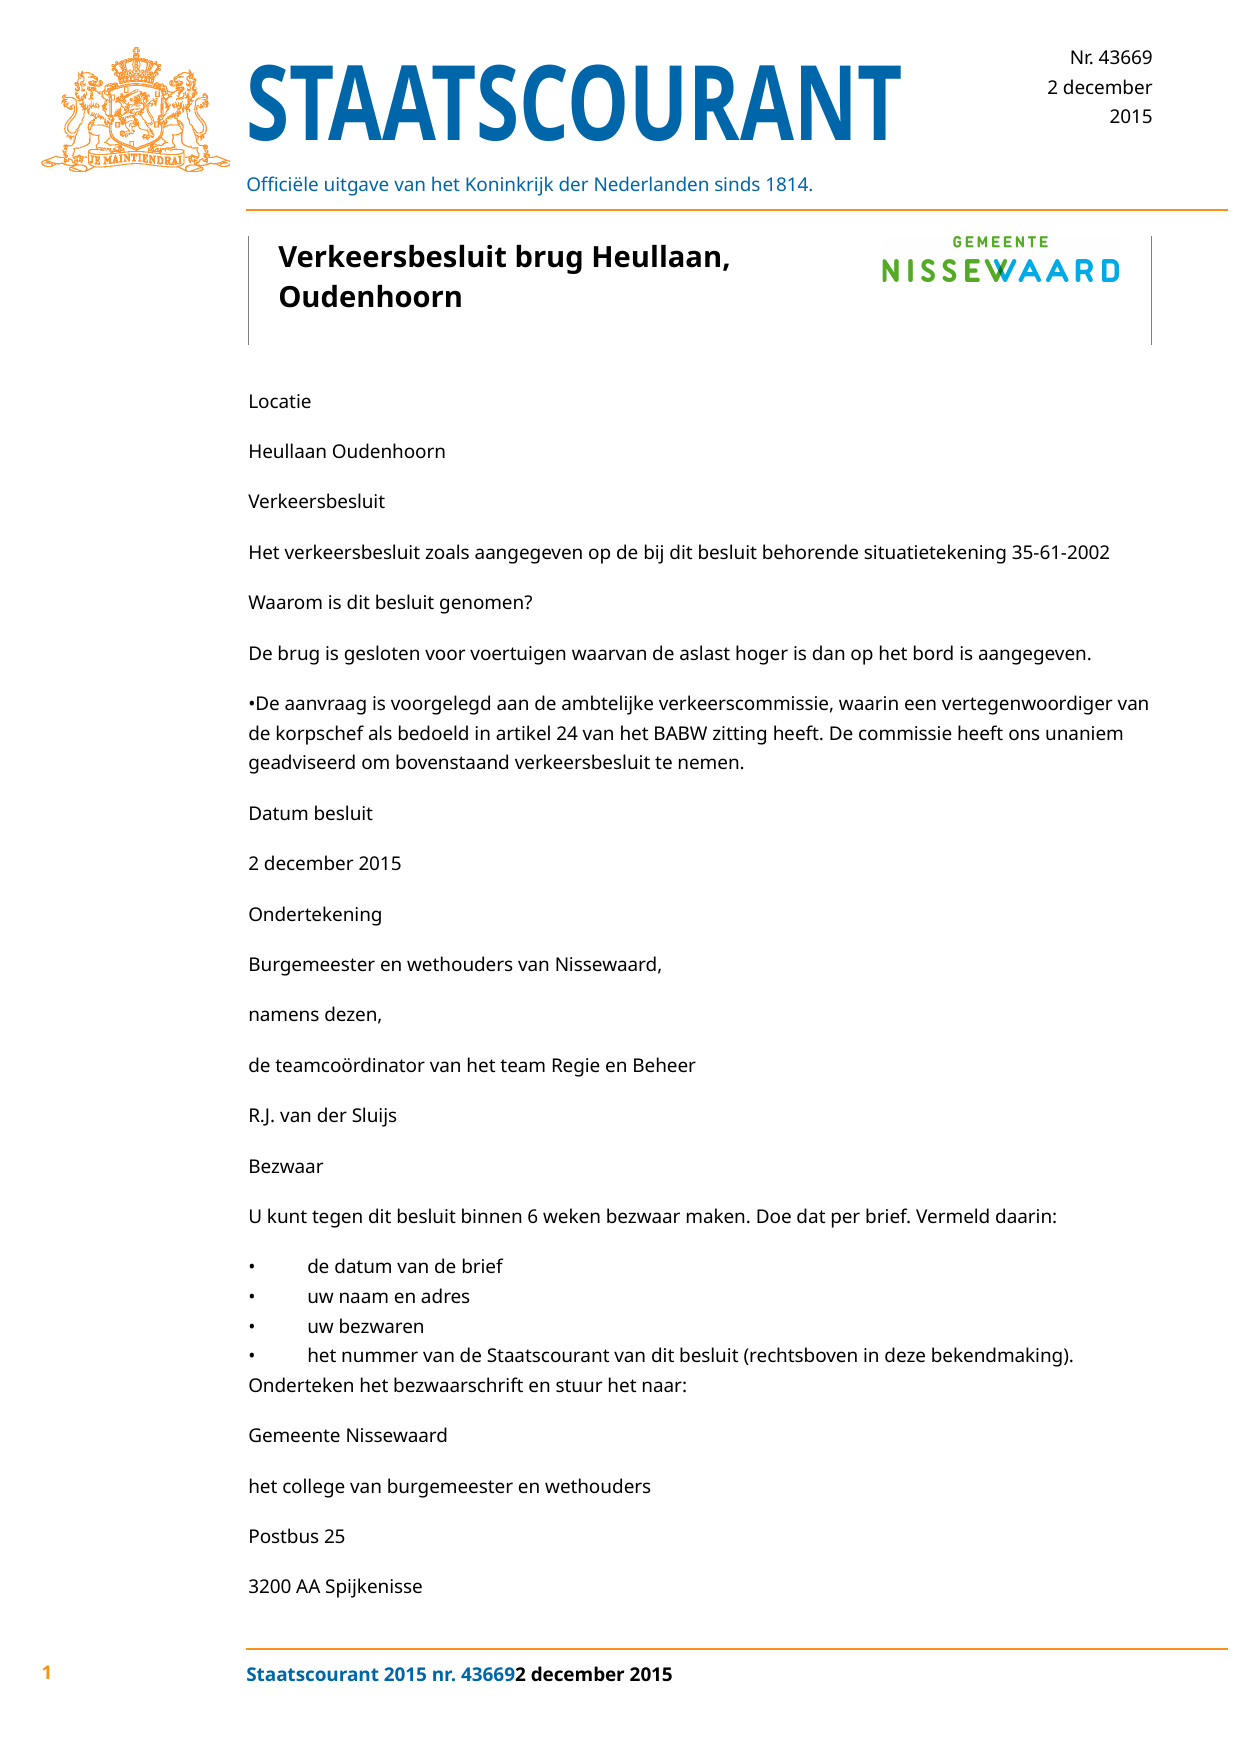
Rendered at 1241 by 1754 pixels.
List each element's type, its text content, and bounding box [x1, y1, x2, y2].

text •De aanvraag is voorgelegd aan de ambtelijke verkeerscommissie, waarin een vertegenwoordiger van de korpschef als bedoeld in artikel 24 van het BABW zitting heeft. De commissie heeft ons unaniem geadviseerd om bovenstaand verkeersbesluit te nemen. [248, 690, 1152, 775]
picture [1051, 277, 1064, 282]
picture [882, 236, 1119, 282]
text Heullaan Oudenhoorn [248, 438, 1152, 464]
text Locatie [248, 388, 1152, 414]
text U kunt tegen dit besluit binnen 6 weken bezwaar maken. Doe dat per brief. Vermeld daarin: [248, 1203, 1152, 1229]
table_header [850, 236, 1151, 345]
list uw bezwaren [248, 1313, 1152, 1339]
list de datum van de brief [248, 1254, 1152, 1279]
list het nummer van de Staatscourant van dit besluit (rechtsboven in deze bekendmaking). [248, 1342, 1152, 1368]
text Bezwaar [248, 1153, 1152, 1179]
text 2 december 2015 [248, 850, 1152, 876]
text R.J. van der Sluijs [248, 1102, 1152, 1128]
text 3200 AA Spijkenisse [248, 1574, 1152, 1599]
text Ondertekening [248, 901, 1152, 927]
text Postbus 25 [248, 1523, 1152, 1549]
text de teamcoördinator van het team Regie en Beheer [248, 1052, 1152, 1078]
table_header Verkeersbesluit brug Heullaan, Oudenhoorn [249, 236, 850, 345]
text Datum besluit [248, 800, 1152, 826]
text Verkeersbesluit [248, 489, 1152, 514]
picture [1023, 277, 1036, 282]
picture [41, 47, 231, 172]
text Burgemeester en wethouders van Nissewaard, [248, 951, 1152, 977]
text Onderteken het bezwaarschrift en stuur het naar: [248, 1372, 1152, 1398]
text Gemeente Nissewaard [248, 1422, 1152, 1448]
list uw naam en adres [248, 1283, 1152, 1309]
text Het verkeersbesluit zoals aangegeven op de bij dit besluit behorende situatietekening 35-61-2002 [248, 539, 1152, 565]
text De brug is gesloten voor voertuigen waarvan de aslast hoger is dan op het bord is aangegeven. [248, 640, 1152, 666]
text het college van burgemeester en wethouders [248, 1473, 1152, 1499]
picture [1107, 264, 1114, 277]
text namens dezen, [248, 1002, 1152, 1027]
text Waarom is dit besluit genomen? [248, 589, 1152, 615]
picture [1081, 275, 1088, 282]
